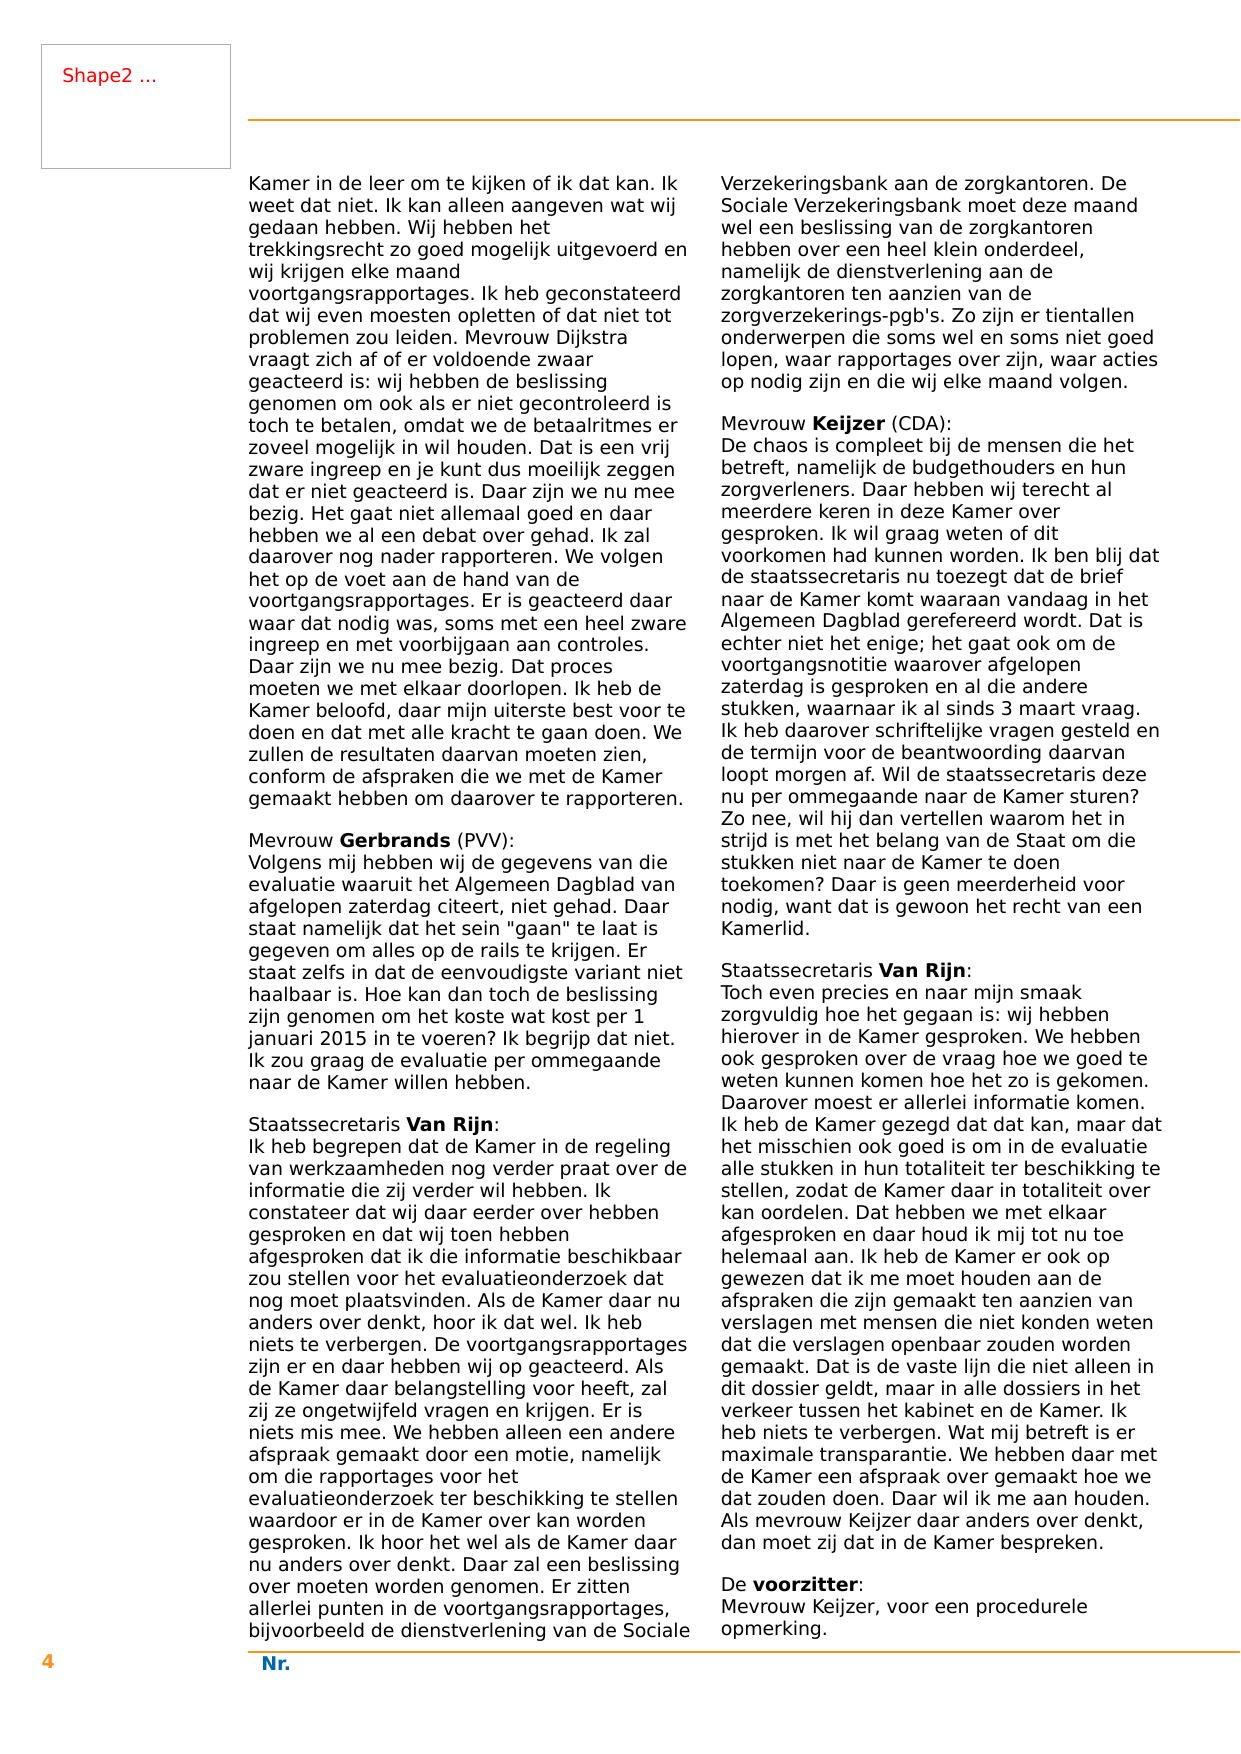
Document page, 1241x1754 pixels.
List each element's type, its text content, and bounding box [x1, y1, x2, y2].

text Staatssecretaris Van Rijn: [721, 960, 1163, 982]
text Staatssecretaris Van Rijn: [248, 1114, 691, 1136]
text De voorzitter: [721, 1573, 1163, 1596]
text Verzekeringsbank aan de zorgkantoren. De Sociale Verzekeringsbank moet deze maand wel een beslissing van de zorgkantoren hebben over een heel klein onderdeel, namelijk de dienstverlening aan de zorgkantoren ten aanzien van de zorgverzekerings-pgb's. Zo zijn er tientallen onderwerpen die soms wel en soms niet goed lopen, waar rapportages over zijn, waar acties op nodig zijn en die wij elke maand volgen. [721, 173, 1163, 393]
text Volgens mij hebben wij de gegevens van die evaluatie waaruit het Algemeen Dagblad van afgelopen zaterdag citeert, niet gehad. Daar staat namelijk dat het sein "gaan" te laat is gegeven om alles op de rails te krijgen. Er staat zelfs in dat de eenvoudigste variant niet haalbaar is. Hoe kan dan toch de beslissing zijn genomen om het koste wat kost per 1 januari 2015 in te voeren? Ik begrijp dat niet. Ik zou graag de evaluatie per ommegaande naar de Kamer willen hebben. [248, 852, 691, 1094]
text Mevrouw Keijzer, voor een procedurele opmerking. [721, 1596, 1163, 1639]
text Kamer in de leer om te kijken of ik dat kan. Ik weet dat niet. Ik kan alleen aangeven wat wij gedaan hebben. Wij hebben het trekkingsrecht zo goed mogelijk uitgevoerd en wij krijgen elke maand voortgangsrapportages. Ik heb geconstateerd dat wij even moesten opletten of dat niet tot problemen zou leiden. Mevrouw Dijkstra vraagt zich af of er voldoende zwaar geacteerd is: wij hebben de beslissing genomen om ook als er niet gecontroleerd is toch te betalen, omdat we de betaalritmes er zoveel mogelijk in wil houden. Dat is een vrij zware ingreep en je kunt dus moeilijk zeggen dat er niet geacteerd is. Daar zijn we nu mee bezig. Het gaat niet allemaal goed en daar hebben we al een debat over gehad. Ik zal daarover nog nader rapporteren. We volgen het op de voet aan de hand van de voortgangsrapportages. Er is geacteerd daar waar dat nodig was, soms met een heel zware ingreep en met voorbijgaan aan controles. Daar zijn we nu mee bezig. Dat proces moeten we met elkaar doorlopen. Ik heb de Kamer beloofd, daar mijn uiterste best voor te doen en dat met alle kracht te gaan doen. We zullen de resultaten daarvan moeten zien, conform de afspraken die we met de Kamer gemaakt hebben om daarover te rapporteren. [248, 173, 691, 810]
text Toch even precies en naar mijn smaak zorgvuldig hoe het gegaan is: wij hebben hierover in de Kamer gesproken. We hebben ook gesproken over de vraag hoe we goed te weten kunnen komen hoe het zo is gekomen. Daarover moest er allerlei informatie komen. Ik heb de Kamer gezegd dat dat kan, maar dat het misschien ook goed is om in de evaluatie alle stukken in hun totaliteit ter beschikking te stellen, zodat de Kamer daar in totaliteit over kan oordelen. Dat hebben we met elkaar afgesproken en daar houd ik mij tot nu toe helemaal aan. Ik heb de Kamer er ook op gewezen dat ik me moet houden aan de afspraken die zijn gemaakt ten aanzien van verslagen met mensen die niet konden weten dat die verslagen openbaar zouden worden gemaakt. Dat is de vaste lijn die niet alleen in dit dossier geldt, maar in alle dossiers in het verkeer tussen het kabinet en de Kamer. Ik heb niets te verbergen. Wat mij betreft is er maximale transparantie. We hebben daar met de Kamer een afspraak over gemaakt hoe we dat zouden doen. Daar wil ik me aan houden. Als mevrouw Keijzer daar anders over denkt, dan moet zij dat in de Kamer bespreken. [721, 982, 1163, 1553]
text Mevrouw Gerbrands (PVV): [248, 830, 691, 852]
text De chaos is compleet bij de mensen die het betreft, namelijk de budgethouders en hun zorgverleners. Daar hebben wij terecht al meerdere keren in deze Kamer over gesproken. Ik wil graag weten of dit voorkomen had kunnen worden. Ik ben blij dat de staatssecretaris nu toezegt dat de brief naar de Kamer komt waaraan vandaag in het Algemeen Dagblad gerefereerd wordt. Dat is echter niet het enige; het gaat ook om de voortgangsnotitie waarover afgelopen zaterdag is gesproken en al die andere stukken, waarnaar ik al sinds 3 maart vraag. Ik heb daarover schriftelijke vragen gesteld en de termijn voor de beantwoording daarvan loopt morgen af. Wil de staatssecretaris deze nu per ommegaande naar de Kamer sturen? Zo nee, wil hij dan vertellen waarom het in strijd is met het belang van de Staat om die stukken niet naar de Kamer te doen toekomen? Daar is geen meerderheid voor nodig, want dat is gewoon het recht van een Kamerlid. [721, 434, 1163, 940]
text Ik heb begrepen dat de Kamer in de regeling van werkzaamheden nog verder praat over de informatie die zij verder wil hebben. Ik constateer dat wij daar eerder over hebben gesproken en dat wij toen hebben afgesproken dat ik die informatie beschikbaar zou stellen voor het evaluatieonderzoek dat nog moet plaatsvinden. Als de Kamer daar nu anders over denkt, hoor ik dat wel. Ik heb niets te verbergen. De voortgangsrapportages zijn er en daar hebben wij op geacteerd. Als de Kamer daar belangstelling voor heeft, zal zij ze ongetwijfeld vragen en krijgen. Er is niets mis mee. We hebben alleen een andere afspraak gemaakt door een motie, namelijk om die rapportages voor het evaluatieonderzoek ter beschikking te stellen waardoor er in de Kamer over kan worden gesproken. Ik hoor het wel als de Kamer daar nu anders over denkt. Daar zal een beslissing over moeten worden genomen. Er zitten allerlei punten in de voortgangsrapportages, bijvoorbeeld de dienstverlening van de Sociale [248, 1136, 691, 1641]
text Mevrouw Keijzer (CDA): [721, 413, 1163, 434]
